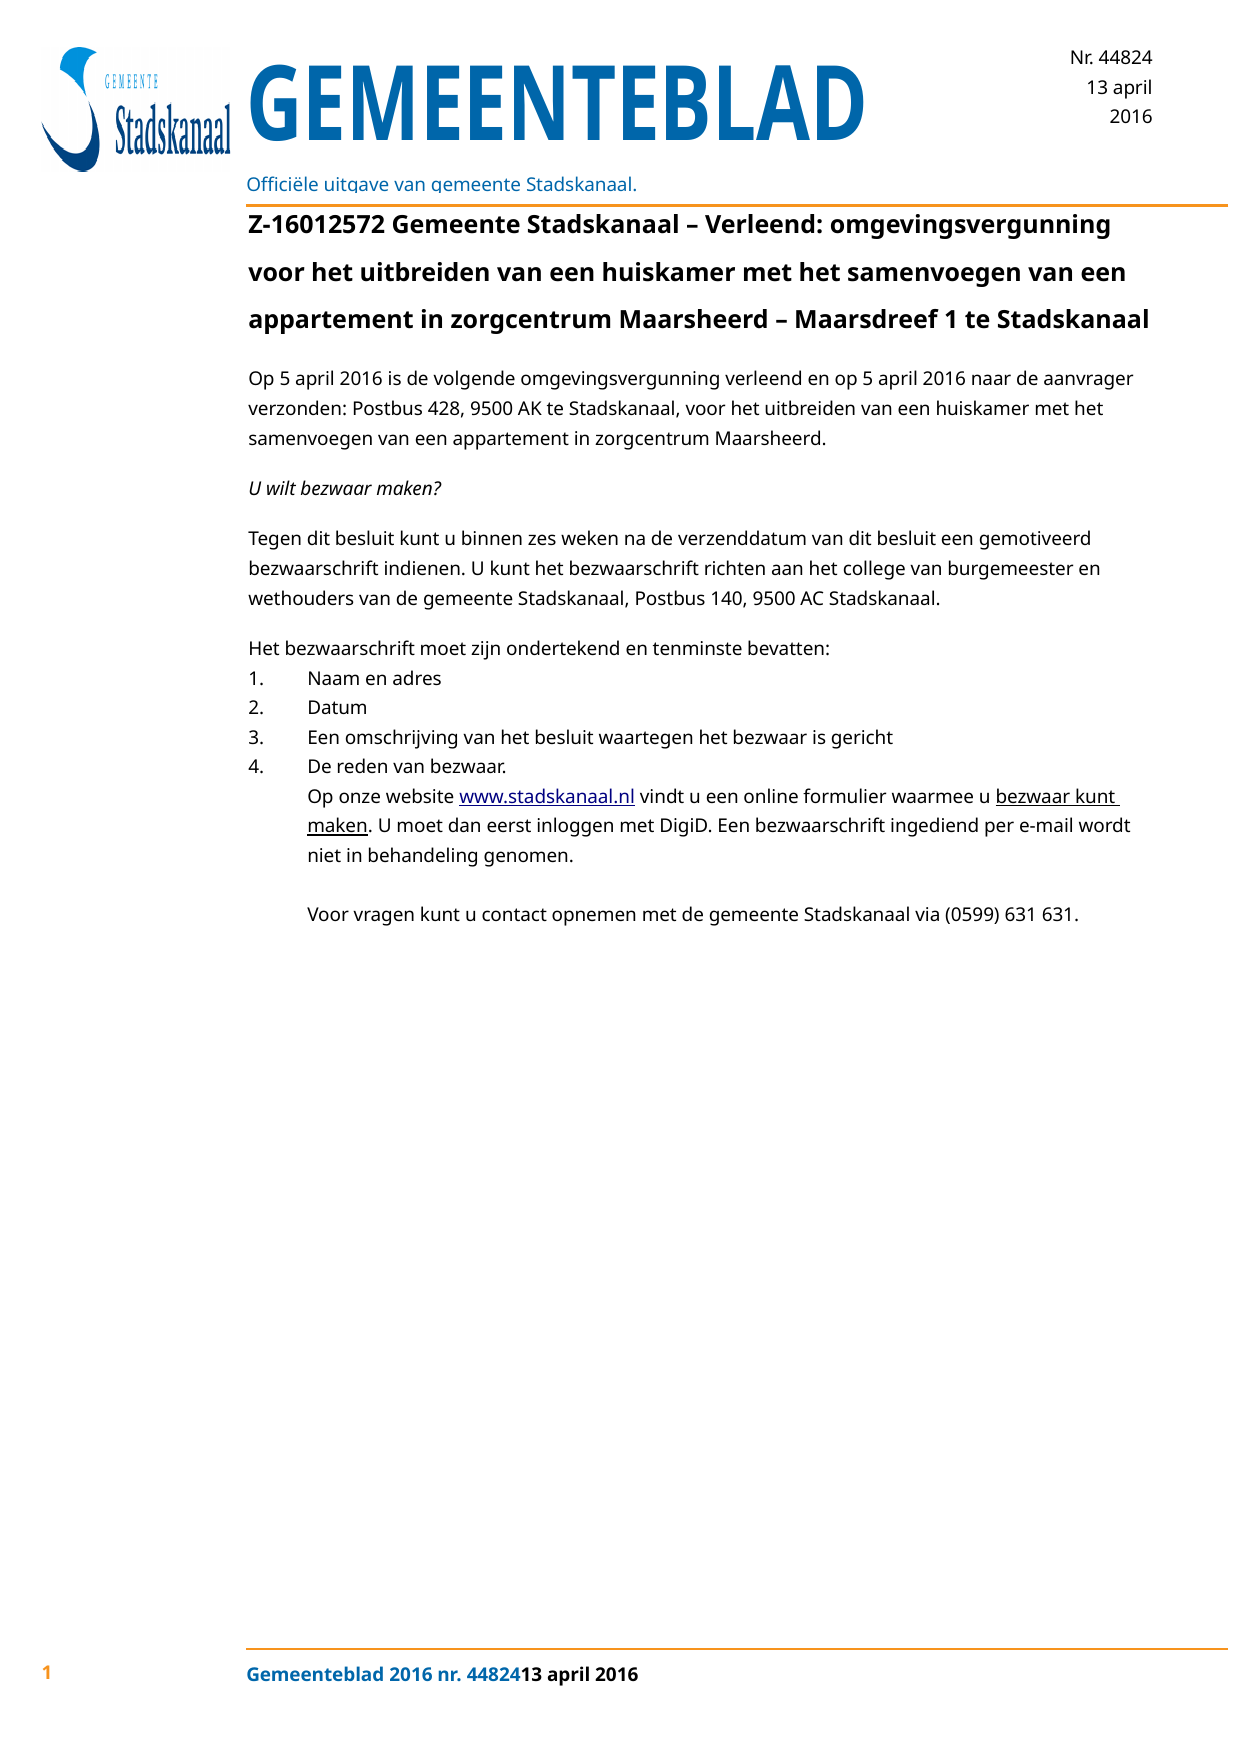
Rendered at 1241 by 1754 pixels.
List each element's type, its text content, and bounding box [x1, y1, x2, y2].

text Het bezwaarschrift moet zijn ondertekend en tenminste bevatten: [248, 635, 1152, 661]
list Een omschrijving van het besluit waartegen het bezwaar is gericht [248, 724, 1152, 749]
picture [41, 47, 231, 172]
list Op onze website www.stadskanaal.nl vindt u een online formulier waarmee u bezwaar kunt maken. U moet dan eerst inloggen met DigiD. Een bezwaarschrift ingediend per e-mail wordt niet in behandeling genomen. [248, 783, 1152, 868]
list De reden van bezwaar. [248, 753, 1152, 779]
list Naam en adres [248, 665, 1152, 690]
text Op 5 april 2016 is de volgende omgevingsvergunning verleend en op 5 april 2016 naar de aanvrager verzonden: Postbus 428, 9500 AK te Stadskanaal, voor het uitbreiden van een huiskamer met het samenvoegen van een appartement in zorgcentrum Maarsheerd. [248, 366, 1152, 450]
text U wilt bezwaar maken? [248, 475, 1152, 501]
list Datum [248, 694, 1152, 720]
list Voor vragen kunt u contact opnemen met de gemeente Stadskanaal via (0599) 631 631. [248, 901, 1152, 927]
text Z-16012572 Gemeente Stadskanaal – Verleend: omgevingsvergunning voor het uitbreiden van een huiskamer met het samenvoegen van een appartement in zorgcentrum Maarsheerd – Maarsdreef 1 te Stadskanaal [248, 207, 1152, 336]
text Tegen dit besluit kunt u binnen zes weken na de verzenddatum van dit besluit een gemotiveerd bezwaarschrift indienen. U kunt het bezwaarschrift richten aan het college van burgemeester en wethouders van de gemeente Stadskanaal, Postbus 140, 9500 AC Stadskanaal. [248, 526, 1152, 610]
